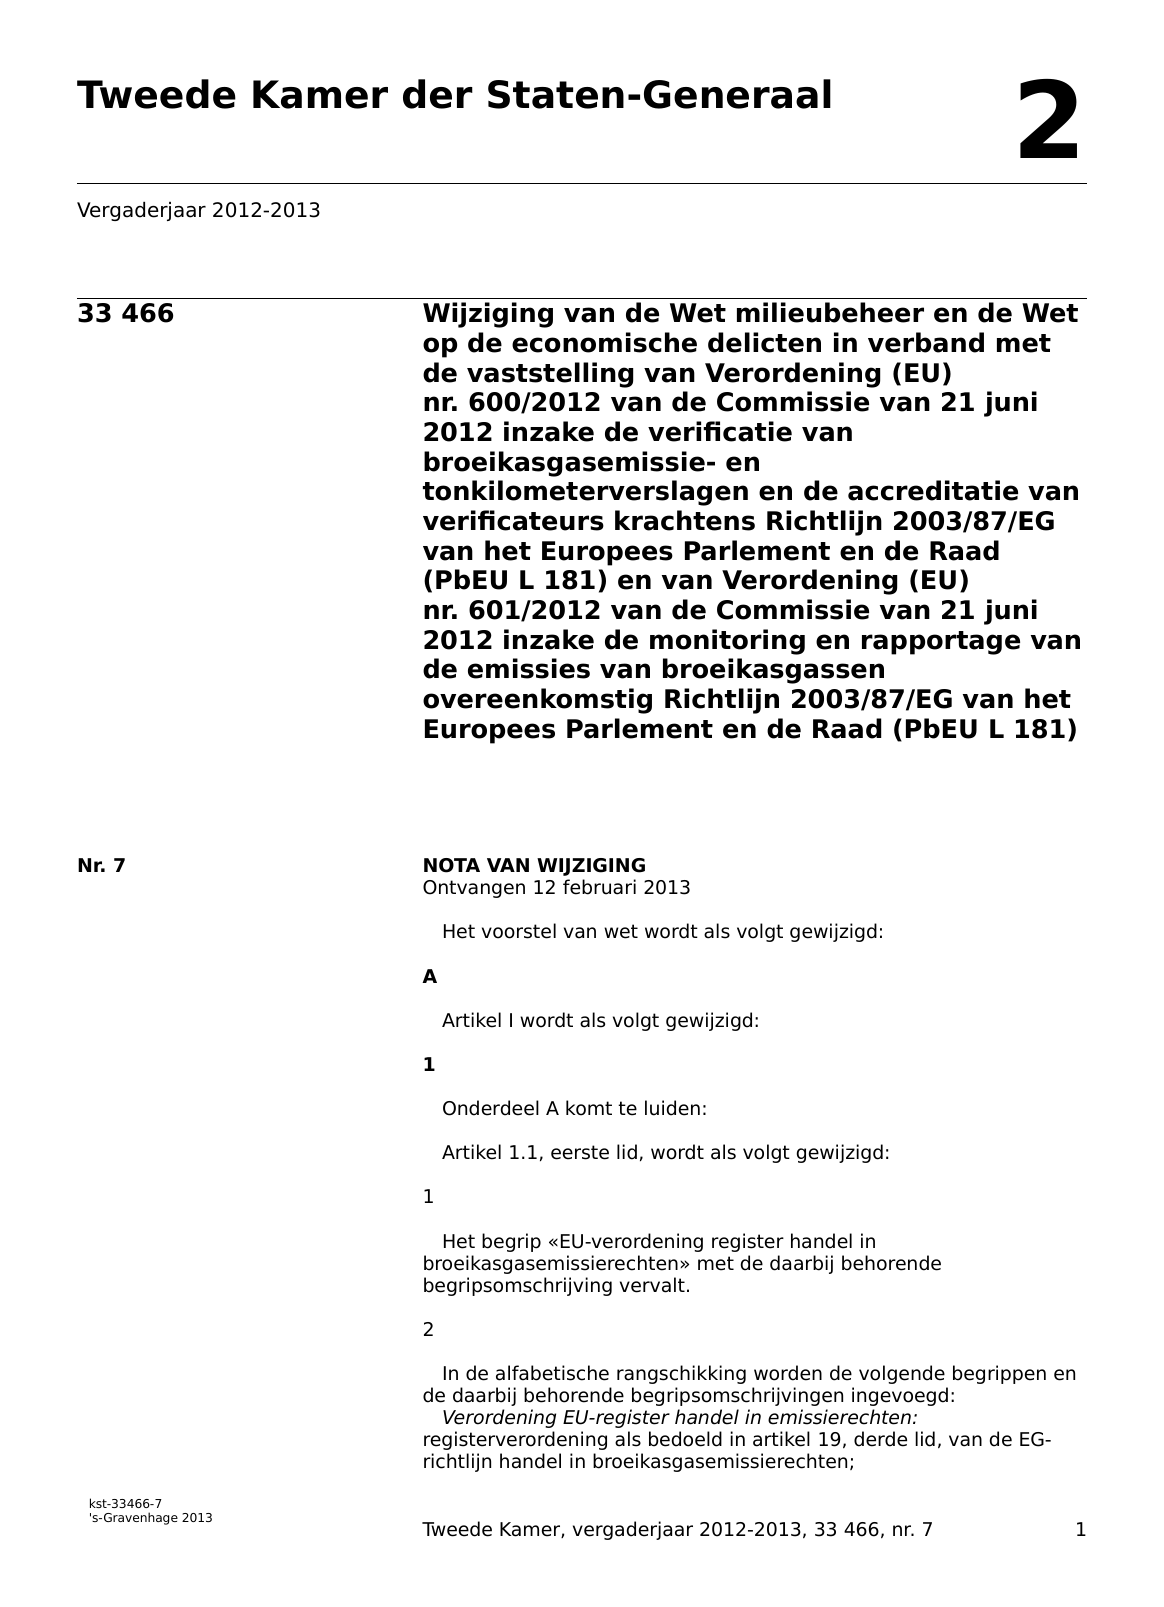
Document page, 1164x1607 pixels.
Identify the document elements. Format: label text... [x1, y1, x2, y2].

subtitle Nr. 7 NOTA VAN WIJZIGING [77, 855, 1087, 877]
text Het begrip «EU-verordening register handel in broeikasgasemissierechten» met de daarbij behorende begripsomschrijving vervalt. [422, 1231, 1087, 1297]
text Het voorstel van wet wordt als volgt gewijzigd: [422, 921, 1087, 943]
text Ontvangen 12 februari 2013 [422, 877, 1087, 899]
table_cell Vergaderjaar 2012-2013 [77, 184, 1087, 298]
subtitle 1 [422, 1186, 1087, 1208]
table_header 2 [886, 59, 1087, 183]
text Artikel I wordt als volgt gewijzigd: [422, 1010, 1087, 1032]
text kst-33466-7 [88, 1497, 323, 1511]
text Onderdeel A komt te luiden: [422, 1098, 1087, 1120]
text Verordening EU-register handel in emissierechten: registerverordening als bedoeld in artikel 19, derde lid, van de EG-richtlijn handel in broeikasgasemissierechten; [422, 1407, 1087, 1473]
text Artikel 1.1, eerste lid, wordt als volgt gewijzigd: [422, 1142, 1087, 1164]
subtitle 2 [422, 1319, 1087, 1341]
subtitle 1 [422, 1054, 1087, 1076]
subtitle 33 466 Wijziging van de Wet milieubeheer en de Wet op de economische delicten in verband met de vaststelling van Verordening (EU) nr. 600/2012 van de Commissie van 21 juni 2012 inzake de verificatie van broeikasgasemissie- en tonkilometerverslagen en de accreditatie van verificateurs krachtens Richtlijn 2003/87/EG van het Europees Parlement en de Raad (PbEU L 181) en van Verordening (EU) nr. 601/2012 van de Commissie van 21 juni 2012 inzake de monitoring en rapportage van de emissies van broeikasgassen overeenkomstig Richtlijn 2003/87/EG van het Europees Parlement en de Raad (PbEU L 181) [77, 299, 1087, 744]
subtitle A [422, 966, 1087, 988]
table_header Tweede Kamer der Staten-Generaal [77, 59, 886, 183]
text 's-Gravenhage 2013 [88, 1511, 323, 1525]
text In de alfabetische rangschikking worden de volgende begrippen en de daarbij behorende begripsomschrijvingen ingevoegd: [422, 1363, 1087, 1407]
